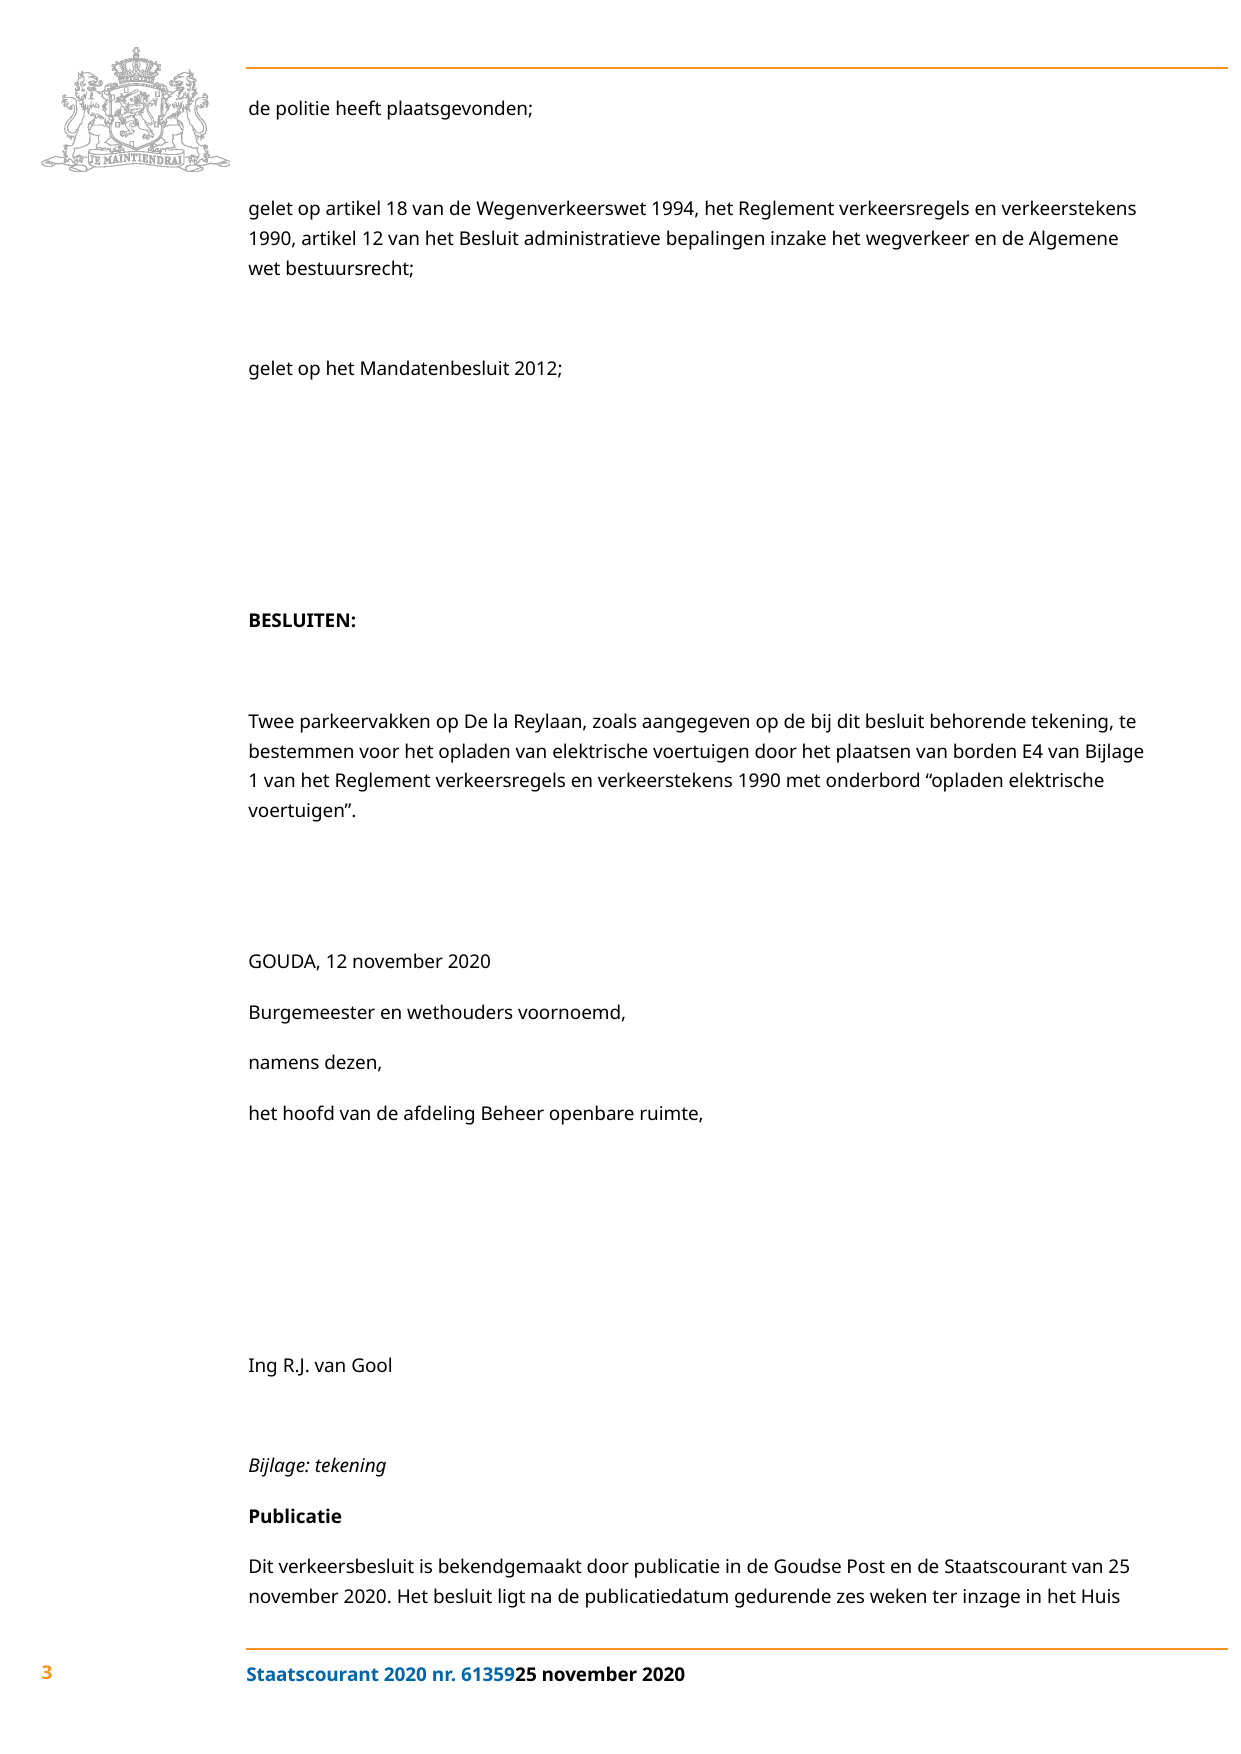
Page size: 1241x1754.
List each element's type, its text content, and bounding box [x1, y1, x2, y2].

text de politie heeft plaatsgevonden; [248, 95, 1152, 121]
text Ing R.J. van Gool [248, 1352, 1152, 1378]
text Dit verkeersbesluit is bekendgemaakt door publicatie in de Goudse Post en de Staatscourant van 25 november 2020. Het besluit ligt na de publicatiedatum gedurende zes weken ter inzage in het Huis [248, 1553, 1152, 1609]
text Burgemeester en wethouders voornoemd, [248, 999, 1152, 1025]
text Twee parkeervakken op De la Reylaan, zoals aangegeven op de bij dit besluit behorende tekening, te bestemmen voor het opladen van elektrische voertuigen door het plaatsen van borden E4 van Bijlage 1 van het Reglement verkeersregels en verkeerstekens 1990 met onderbord “opladen elektrische voertuigen”. [248, 708, 1152, 823]
text gelet op artikel 18 van de Wegenverkeerswet 1994, het Reglement verkeersregels en verkeerstekens 1990, artikel 12 van het Besluit administratieve bepalingen inzake het wegverkeer en de Algemene wet bestuursrecht; [248, 196, 1152, 281]
text Bijlage: tekening [248, 1453, 1152, 1478]
text het hoofd van de afdeling Beheer openbare ruimte, [248, 1100, 1152, 1126]
text namens dezen, [248, 1049, 1152, 1075]
text BESLUITEN: [248, 608, 1152, 633]
text Publicatie [248, 1503, 1152, 1529]
text GOUDA, 12 november 2020 [248, 948, 1152, 974]
picture [41, 47, 231, 172]
text gelet op het Mandatenbesluit 2012; [248, 356, 1152, 381]
